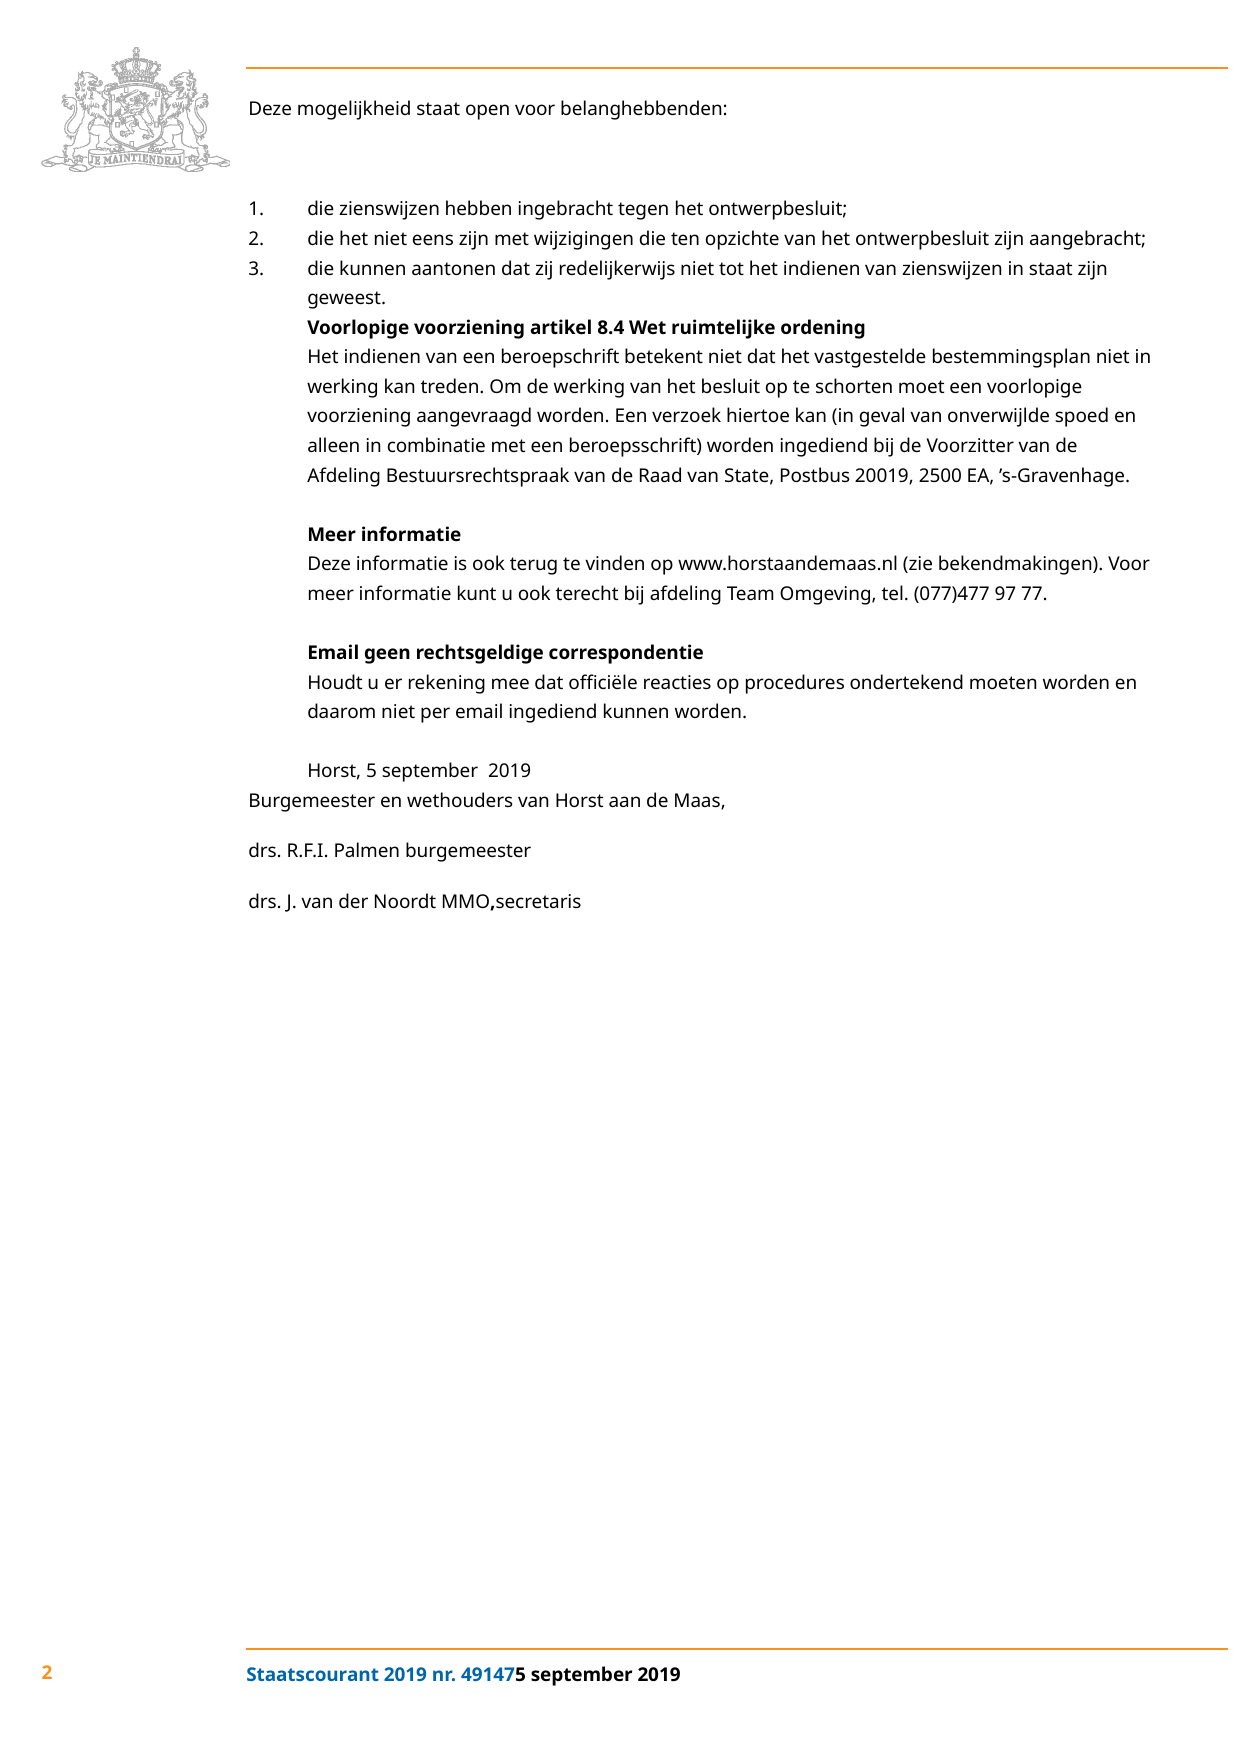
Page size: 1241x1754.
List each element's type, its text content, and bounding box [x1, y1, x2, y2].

list Deze informatie is ook terug te vinden op www.horstaandemaas.nl (zie bekendmakingen). Voor meer informatie kunt u ook terecht bij afdeling Team Omgeving, tel. (077)477 97 77. [248, 551, 1152, 606]
list Email geen rechtsgeldige correspondentie [248, 639, 1152, 665]
list die kunnen aantonen dat zij redelijkerwijs niet tot het indienen van zienswijzen in staat zijn geweest. [248, 255, 1152, 310]
list Horst, 5 september 2019 [248, 758, 1152, 783]
list Meer informatie [248, 521, 1152, 547]
list Houdt u er rekening mee dat officiële reacties op procedures ondertekend moeten worden en daarom niet per email ingediend kunnen worden. [248, 669, 1152, 724]
text drs. J. van der Noordt MMO,secretaris [248, 888, 1152, 914]
list die zienswijzen hebben ingebracht tegen het ontwerpbesluit; [248, 196, 1152, 221]
text Burgemeester en wethouders van Horst aan de Maas, [248, 787, 1152, 813]
list die het niet eens zijn met wijzigingen die ten opzichte van het ontwerpbesluit zijn aangebracht; [248, 225, 1152, 251]
list Het indienen van een beroepschrift betekent niet dat het vastgestelde bestemmingsplan niet in werking kan treden. Om de werking van het besluit op te schorten moet een voorlopige voorziening aangevraagd worden. Een verzoek hiertoe kan (in geval van onverwijlde spoed en alleen in combinatie met een beroepsschrift) worden ingediend bij de Voorzitter van de Afdeling Bestuursrechtspraak van de Raad van State, Postbus 20019, 2500 EA, ’s-Gravenhage. [248, 343, 1152, 488]
list Voorlopige voorziening artikel 8.4 Wet ruimtelijke ordening [248, 314, 1152, 340]
text drs. R.F.I. Palmen burgemeester [248, 838, 1152, 863]
picture [41, 47, 231, 172]
text Deze mogelijkheid staat open voor belanghebbenden: [248, 95, 1152, 121]
